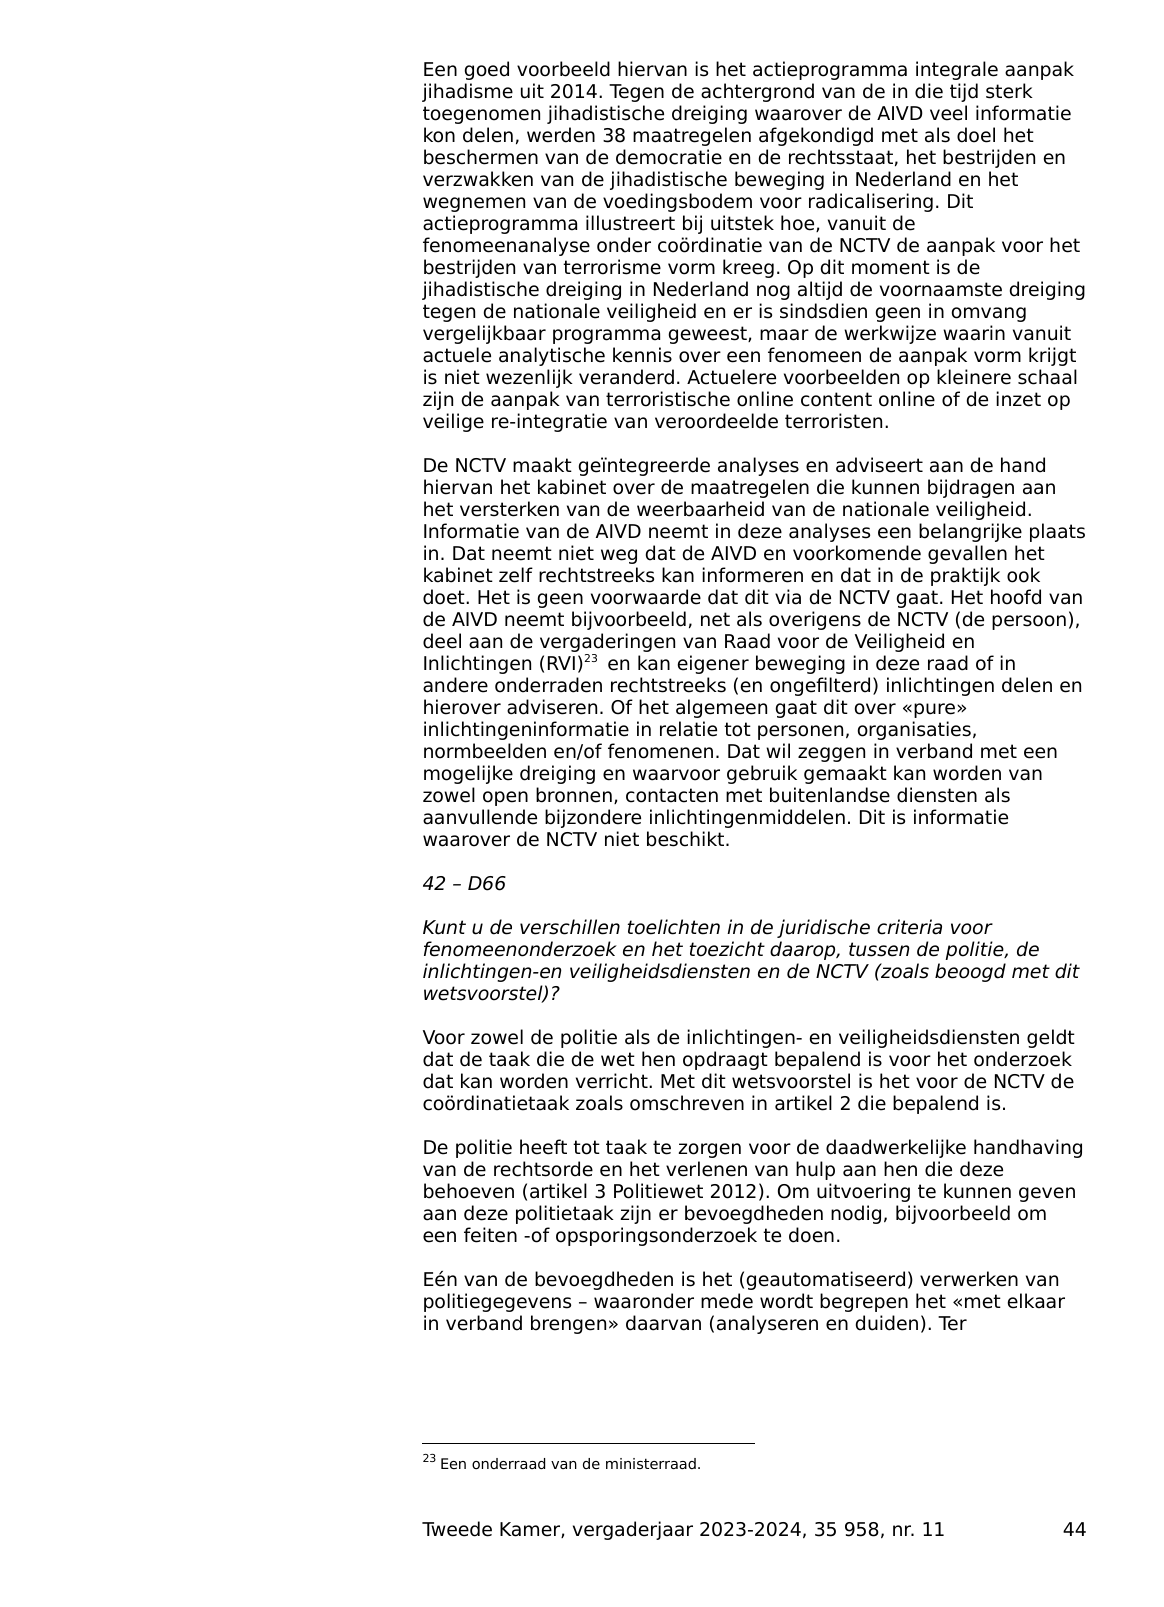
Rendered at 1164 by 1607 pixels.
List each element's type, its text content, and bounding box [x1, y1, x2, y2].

text Eén van de bevoegdheden is het (geautomatiseerd) verwerken van politiegegevens – waaronder mede wordt begrepen het «met elkaar in verband brengen» daarvan (analyseren en duiden). Ter [422, 1269, 1087, 1335]
text Kunt u de verschillen toelichten in de juridische criteria voor fenomeenonderzoek en het toezicht daarop, tussen de politie, de inlichtingen-en veiligheidsdiensten en de NCTV (zoals beoogd met dit wetsvoorstel)? [422, 917, 1087, 1005]
text Voor zowel de politie als de inlichtingen- en veiligheidsdiensten geldt dat de taak die de wet hen opdraagt bepalend is voor het onderzoek dat kan worden verricht. Met dit wetsvoorstel is het voor de NCTV de coördinatietaak zoals omschreven in artikel 2 die bepalend is. [422, 1027, 1087, 1115]
subtitle 42 – D66 [422, 873, 1087, 895]
text Een onderraad van de ministerraad. [422, 1452, 1087, 1474]
text Een goed voorbeeld hiervan is het actieprogramma integrale aanpak jihadisme uit 2014. Tegen de achtergrond van de in die tijd sterk toegenomen jihadistische dreiging waarover de AIVD veel informatie kon delen, werden 38 maatregelen afgekondigd met als doel het beschermen van de democratie en de rechtsstaat, het bestrijden en verzwakken van de jihadistische beweging in Nederland en het wegnemen van de voedingsbodem voor radicalisering. Dit actieprogramma illustreert bij uitstek hoe, vanuit de fenomeenanalyse onder coördinatie van de NCTV de aanpak voor het bestrijden van terrorisme vorm kreeg. Op dit moment is de jihadistische dreiging in Nederland nog altijd de voornaamste dreiging tegen de nationale veiligheid en er is sindsdien geen in omvang vergelijkbaar programma geweest, maar de werkwijze waarin vanuit actuele analytische kennis over een fenomeen de aanpak vorm krijgt is niet wezenlijk veranderd. Actuelere voorbeelden op kleinere schaal zijn de aanpak van terroristische online content online of de inzet op veilige re-integratie van veroordeelde terroristen. [422, 59, 1087, 433]
text De NCTV maakt geïntegreerde analyses en adviseert aan de hand hiervan het kabinet over de maatregelen die kunnen bijdragen aan het versterken van de weerbaarheid van de nationale veiligheid. Informatie van de AIVD neemt in deze analyses een belangrijke plaats in. Dat neemt niet weg dat de AIVD en voorkomende gevallen het kabinet zelf rechtstreeks kan informeren en dat in de praktijk ook doet. Het is geen voorwaarde dat dit via de NCTV gaat. Het hoofd van de AIVD neemt bijvoorbeeld, net als overigens de NCTV (de persoon), deel aan de vergaderingen van Raad voor de Veiligheid en Inlichtingen (RVI) en kan eigener beweging in deze raad of in andere onderraden rechtstreeks (en ongefilterd) inlichtingen delen en hierover adviseren. Of het algemeen gaat dit over «pure» inlichtingeninformatie in relatie tot personen, organisaties, normbeelden en/of fenomenen. Dat wil zeggen in verband met een mogelijke dreiging en waarvoor gebruik gemaakt kan worden van zowel open bronnen, contacten met buitenlandse diensten als aanvullende bijzondere inlichtingenmiddelen. Dit is informatie waarover de NCTV niet beschikt. [422, 455, 1087, 851]
text De politie heeft tot taak te zorgen voor de daadwerkelijke handhaving van de rechtsorde en het verlenen van hulp aan hen die deze behoeven (artikel 3 Politiewet 2012). Om uitvoering te kunnen geven aan deze politietaak zijn er bevoegdheden nodig, bijvoorbeeld om een feiten -of opsporingsonderzoek te doen. [422, 1137, 1087, 1247]
